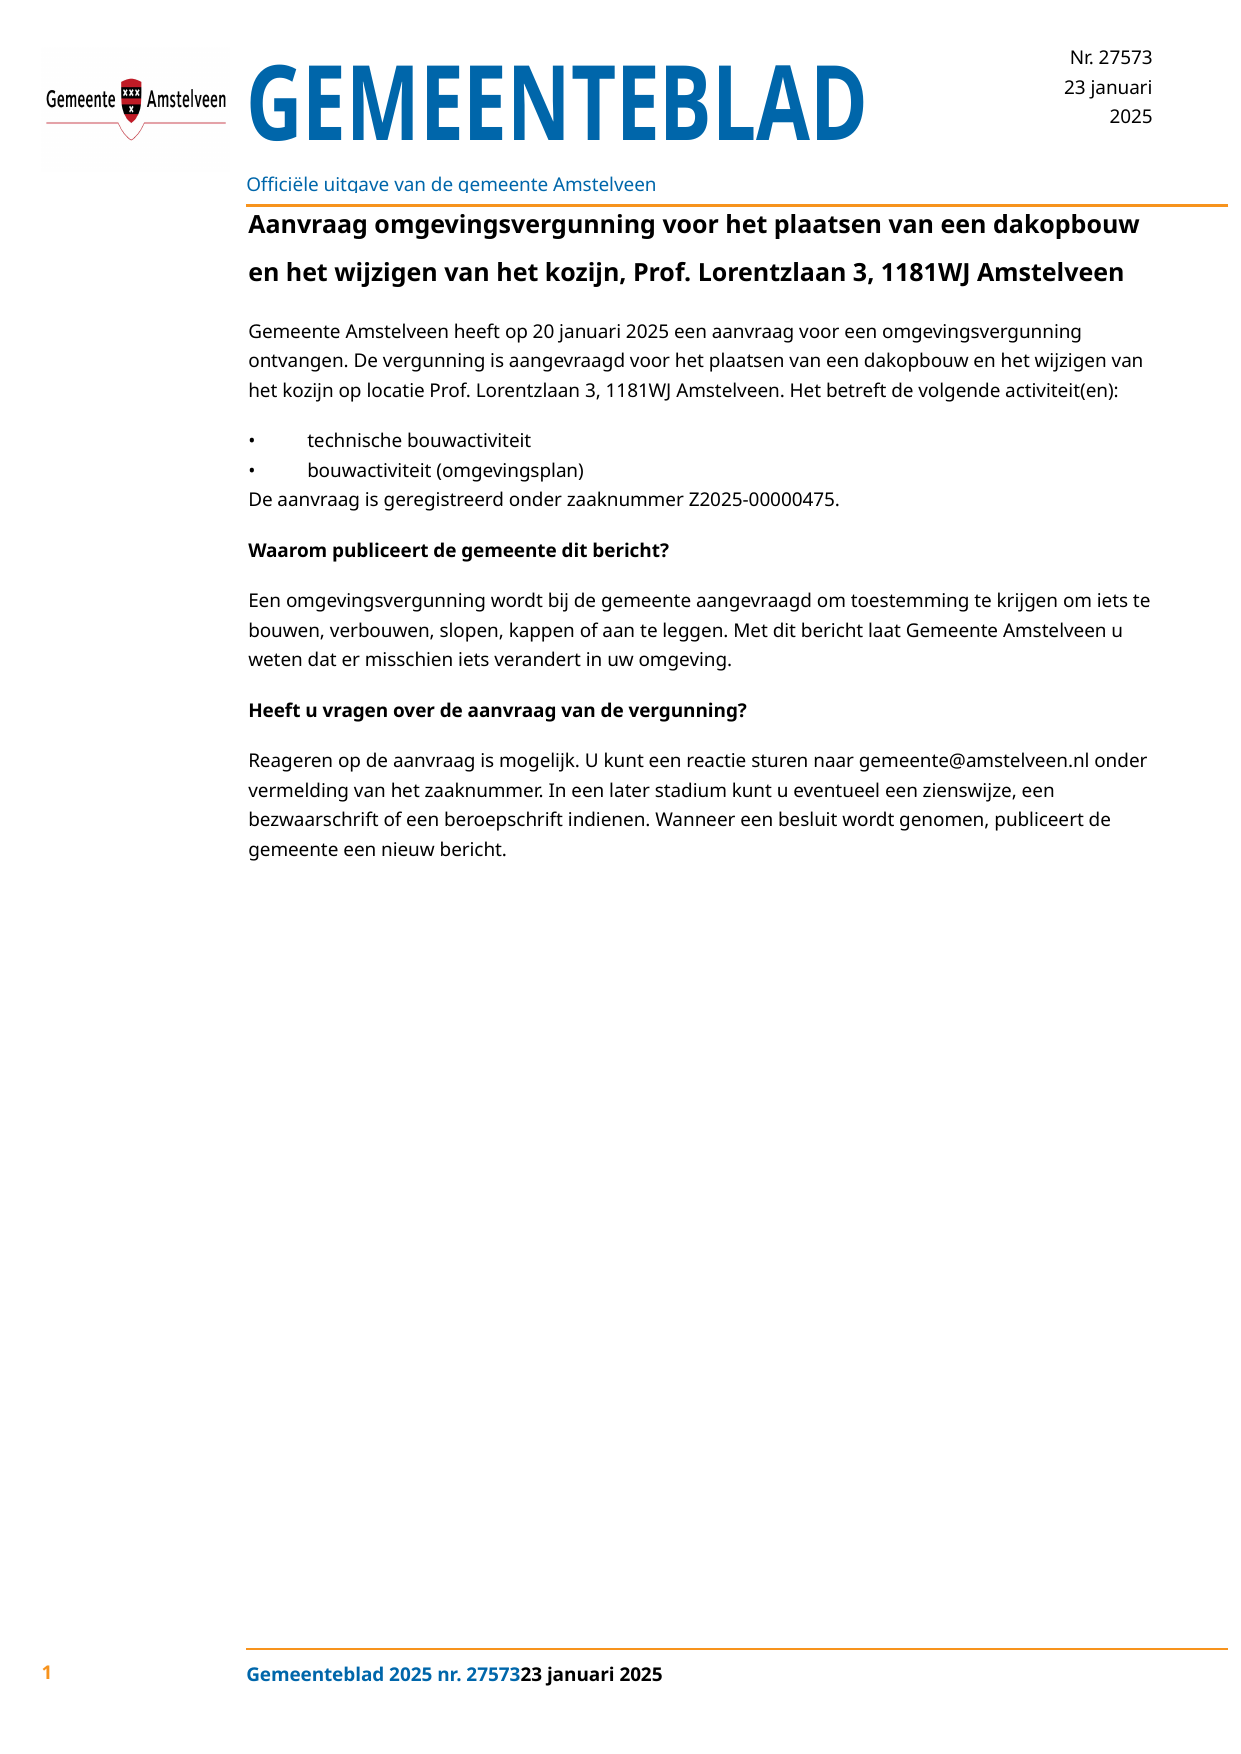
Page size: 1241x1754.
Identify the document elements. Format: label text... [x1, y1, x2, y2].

text De aanvraag is geregistreerd onder zaaknummer Z2025-00000475. [248, 487, 1152, 512]
text Gemeente Amstelveen heeft op 20 januari 2025 een aanvraag voor een omgevingsvergunning ontvangen. De vergunning is aangevraagd voor het plaatsen van een dakopbouw en het wijzigen van het kozijn op locatie Prof. Lorentzlaan 3, 1181WJ Amstelveen. Het betreft de volgende activiteit(en): [248, 318, 1152, 403]
text Aanvraag omgevingsvergunning voor het plaatsen van een dakopbouw en het wijzigen van het kozijn, Prof. Lorentzlaan 3, 1181WJ Amstelveen [248, 207, 1152, 288]
text Een omgevingsvergunning wordt bij de gemeente aangevraagd om toestemming te krijgen om iets te bouwen, verbouwen, slopen, kappen of aan te leggen. Met dit bericht laat Gemeente Amstelveen u weten dat er misschien iets verandert in uw omgeving. [248, 587, 1152, 672]
list technische bouwactiviteit [248, 427, 1152, 453]
text Waarom publiceert de gemeente dit bericht? [248, 537, 1152, 563]
list bouwactiviteit (omgevingsplan) [248, 457, 1152, 483]
picture [41, 47, 231, 172]
text Reageren op de aanvraag is mogelijk. U kunt een reactie sturen naar gemeente@amstelveen.nl onder vermelding van het zaaknummer. In een later stadium kunt u eventueel een zienswijze, een bezwaarschrift of een beroepschrift indienen. Wanneer een besluit wordt genomen, publiceert de gemeente een nieuw bericht. [248, 747, 1152, 862]
text Heeft u vragen over de aanvraag van de vergunning? [248, 697, 1152, 723]
